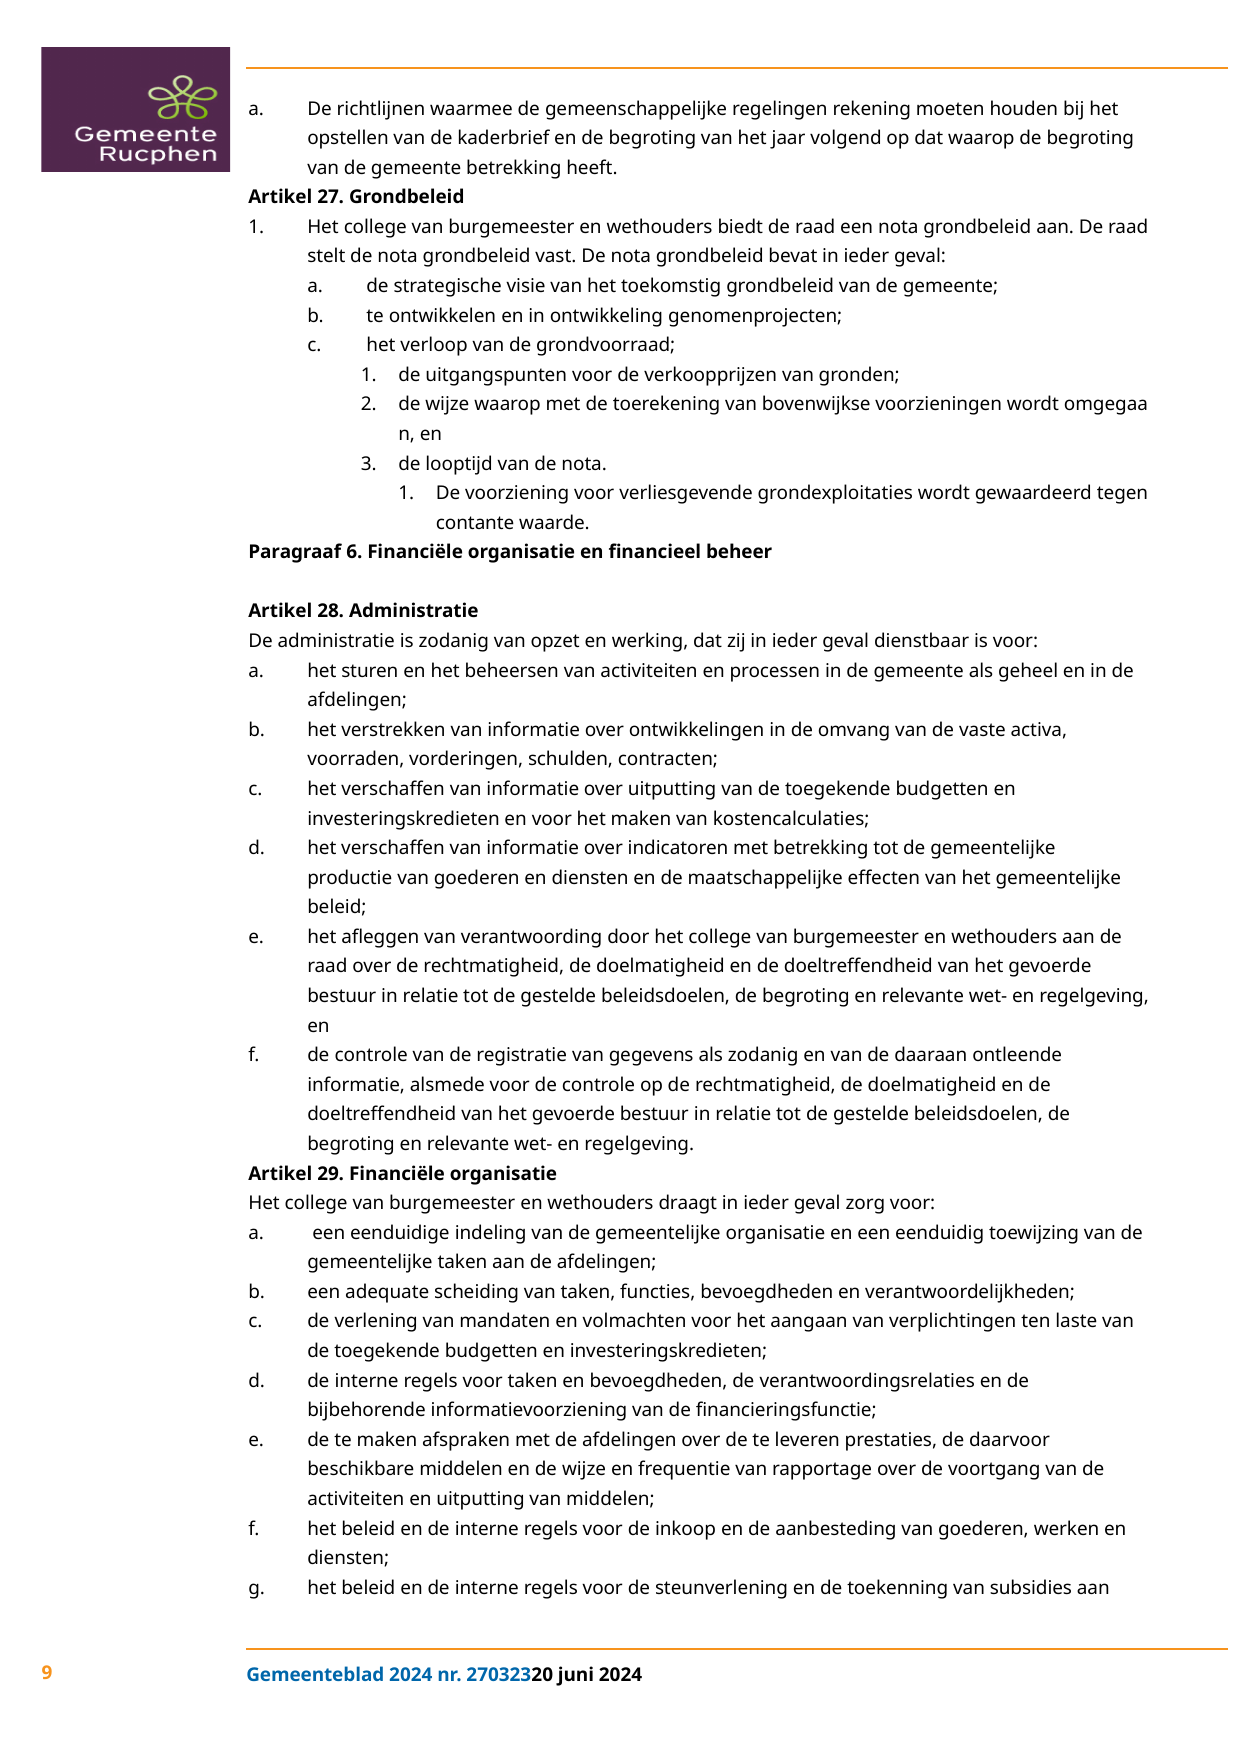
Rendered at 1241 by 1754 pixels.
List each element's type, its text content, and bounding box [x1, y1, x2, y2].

text Paragraaf 6. Financiële organisatie en financieel beheer [248, 538, 1152, 564]
picture [41, 47, 231, 172]
list de controle van de registratie van gegevens als zodanig en van de daaraan ontleende informatie, alsmede voor de controle op de rechtmatigheid, de doelmatigheid en de doeltreffendheid van het gevoerde bestuur in relatie tot de gestelde beleidsdoelen, de begroting en relevante wet- en regelgeving. [248, 1041, 1152, 1156]
list het beleid en de interne regels voor de inkoop en de aanbesteding van goederen, werken en diensten; [248, 1515, 1152, 1570]
text Artikel 27. Grondbeleid [248, 183, 1152, 209]
list het verstrekken van informatie over ontwikkelingen in de omvang van de vaste activa, voorraden, vorderingen, schulden, contracten; [248, 716, 1152, 771]
list de verlening van mandaten en volmachten voor het aangaan van verplichtingen ten laste van de toegekende budgetten en investeringskredieten; [248, 1308, 1152, 1363]
list het verschaffen van informatie over indicatoren met betrekking tot de gemeentelijke productie van goederen en diensten en de maatschappelijke effecten van het gemeentelijke beleid; [248, 834, 1152, 919]
text De administratie is zodanig van opzet en werking, dat zij in ieder geval dienstbaar is voor: [248, 627, 1152, 653]
list de strategische visie van het toekomstig grondbeleid van de gemeente; [307, 272, 1152, 298]
text Artikel 28. Administratie [248, 598, 1152, 623]
list het afleggen van verantwoording door het college van burgemeester en wethouders aan de raad over de rechtmatigheid, de doelmatigheid en de doeltreffendheid van het gevoerde bestuur in relatie tot de gestelde beleidsdoelen, de begroting en relevante wet- en regelgeving, en [248, 923, 1152, 1038]
list een eenduidige indeling van de gemeentelijke organisatie en een eenduidig toewijzing van de gemeentelijke taken aan de afdelingen; [248, 1219, 1152, 1274]
list de te maken afspraken met de afdelingen over de te leveren prestaties, de daarvoor beschikbare middelen en de wijze en frequentie van rapportage over de voortgang van de activiteiten en uitputting van middelen; [248, 1426, 1152, 1511]
list het verschaffen van informatie over uitputting van de toegekende budgetten en investeringskredieten en voor het maken van kostencalculaties; [248, 775, 1152, 831]
list te ontwikkelen en in ontwikkeling genomenprojecten; [307, 302, 1152, 328]
list het verloop van de grondvoorraad; [307, 331, 1152, 357]
list het beleid en de interne regels voor de steunverlening en de toekenning van subsidies aan [248, 1574, 1152, 1600]
list De richtlijnen waarmee de gemeenschappelijke regelingen rekening moeten houden bij het opstellen van de kaderbrief en de begroting van het jaar volgend op dat waarop de begroting van de gemeente betrekking heeft. [248, 95, 1152, 180]
list een adequate scheiding van taken, functies, bevoegdheden en verantwoordelijkheden; [248, 1278, 1152, 1304]
text Artikel 29. Financiële organisatie [248, 1160, 1152, 1186]
list De voorziening voor verliesgevende grondexploitaties wordt gewaardeerd tegen contante waarde. [398, 479, 1152, 535]
list de wijze waarop met de toerekening van bovenwijkse voorzieningen wordt omgegaan, en [361, 391, 1152, 446]
list Het college van burgemeester en wethouders biedt de raad een nota grondbeleid aan. De raad stelt de nota grondbeleid vast. De nota grondbeleid bevat in ieder geval: [248, 213, 1152, 268]
list de interne regels voor taken en bevoegdheden, de verantwoordingsrelaties en de bijbehorende informatievoorziening van de financieringsfunctie; [248, 1367, 1152, 1422]
list de uitgangspunten voor de verkoopprijzen van gronden; [361, 361, 1152, 387]
list de looptijd van de nota. [361, 450, 1152, 476]
list het sturen en het beheersen van activiteiten en processen in de gemeente als geheel en in de afdelingen; [248, 657, 1152, 712]
text Het college van burgemeester en wethouders draagt in ieder geval zorg voor: [248, 1189, 1152, 1215]
